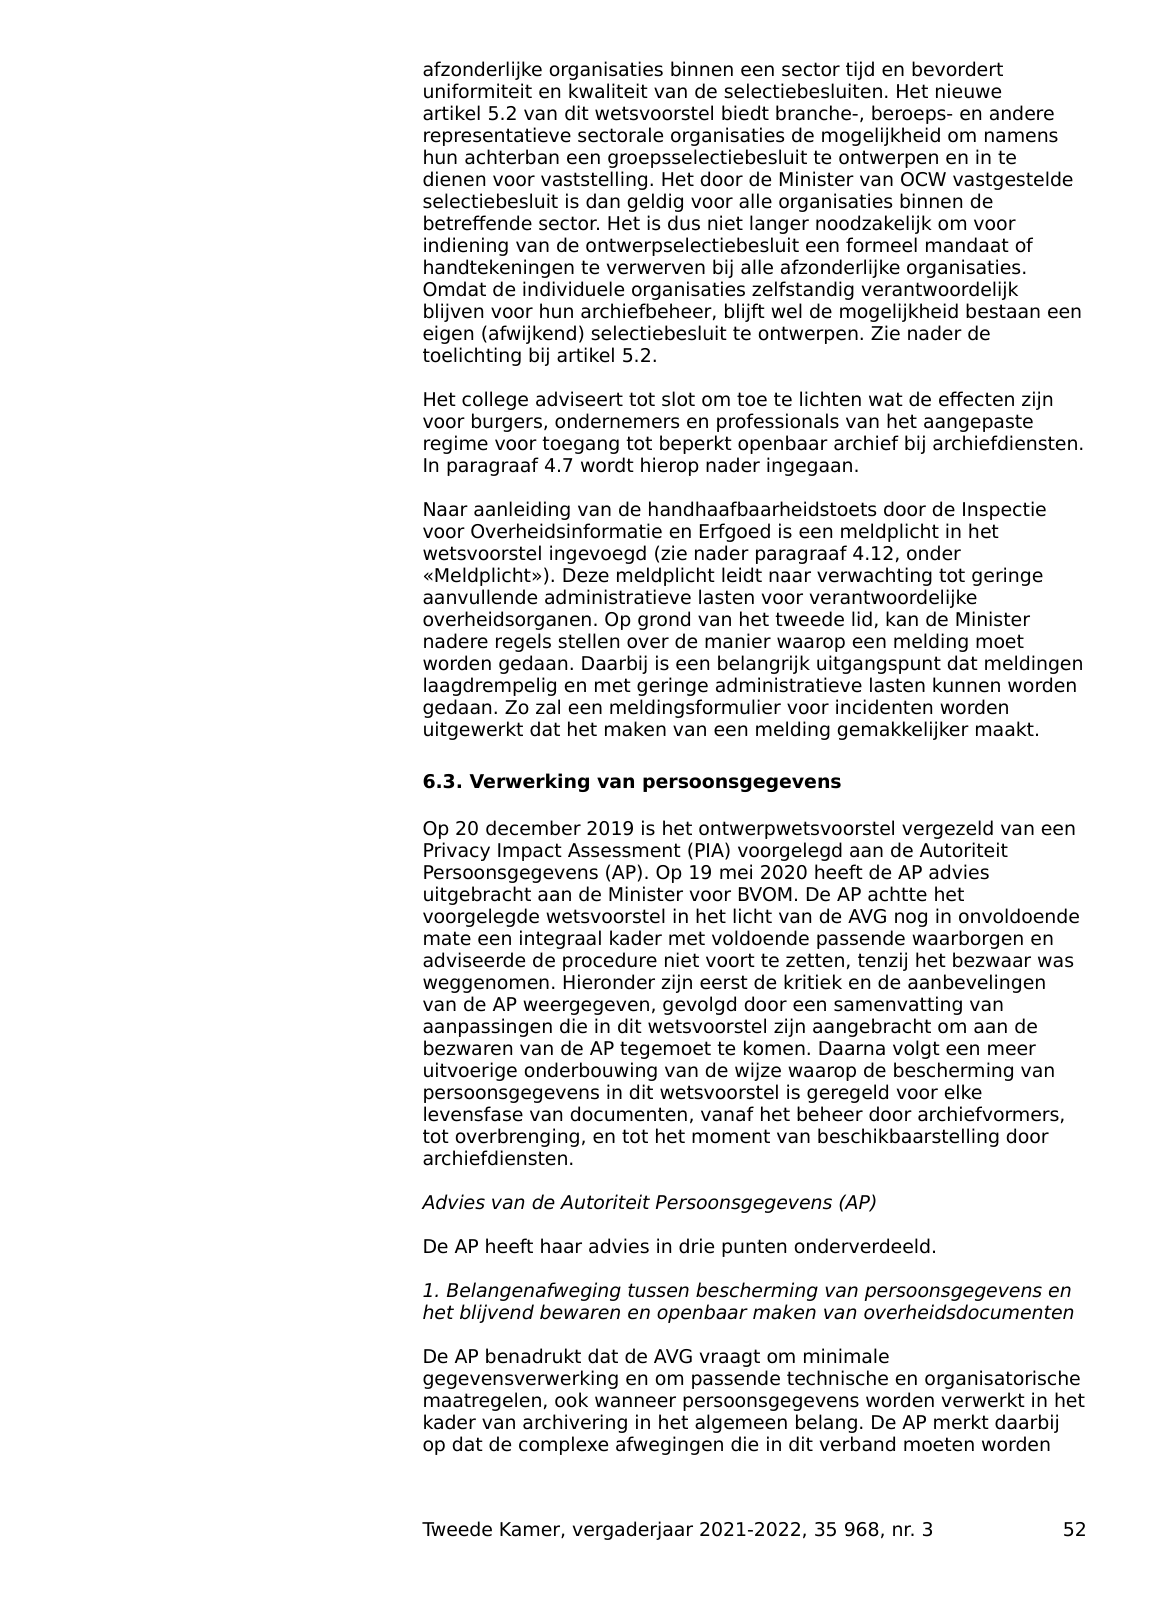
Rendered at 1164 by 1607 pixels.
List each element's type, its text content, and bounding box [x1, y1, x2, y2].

text Op 20 december 2019 is het ontwerpwetsvoorstel vergezeld van een Privacy Impact Assessment (PIA) voorgelegd aan de Autoriteit Persoonsgegevens (AP). Op 19 mei 2020 heeft de AP advies uitgebracht aan de Minister voor BVOM. De AP achtte het voorgelegde wetsvoorstel in het licht van de AVG nog in onvoldoende mate een integraal kader met voldoende passende waarborgen en adviseerde de procedure niet voort te zetten, tenzij het bezwaar was weggenomen. Hieronder zijn eerst de kritiek en de aanbevelingen van de AP weergegeven, gevolgd door een samenvatting van aanpassingen die in dit wetsvoorstel zijn aangebracht om aan de bezwaren van de AP tegemoet te komen. Daarna volgt een meer uitvoerige onderbouwing van de wijze waarop de bescherming van persoonsgegevens in dit wetsvoorstel is geregeld voor elke levensfase van documenten, vanaf het beheer door archiefvormers, tot overbrenging, en tot het moment van beschikbaarstelling door archiefdiensten. [422, 818, 1087, 1169]
subtitle Advies van de Autoriteit Persoonsgegevens (AP) [422, 1192, 1087, 1214]
subtitle 6.3. Verwerking van persoonsgegevens [422, 771, 1087, 793]
text De AP benadrukt dat de AVG vraagt om minimale gegevensverwerking en om passende technische en organisatorische maatregelen, ook wanneer persoonsgegevens worden verwerkt in het kader van archivering in het algemeen belang. De AP merkt daarbij op dat de complexe afwegingen die in dit verband moeten worden [422, 1346, 1087, 1456]
text De AP heeft haar advies in drie punten onderverdeeld. [422, 1236, 1087, 1258]
subtitle 1. Belangenafweging tussen bescherming van persoonsgegevens en het blijvend bewaren en openbaar maken van overheidsdocumenten [422, 1280, 1087, 1324]
text afzonderlijke organisaties binnen een sector tijd en bevordert uniformiteit en kwaliteit van de selectiebesluiten. Het nieuwe artikel 5.2 van dit wetsvoorstel biedt branche-, beroeps- en andere representatieve sectorale organisaties de mogelijkheid om namens hun achterban een groepsselectiebesluit te ontwerpen en in te dienen voor vaststelling. Het door de Minister van OCW vastgestelde selectiebesluit is dan geldig voor alle organisaties binnen de betreffende sector. Het is dus niet langer noodzakelijk om voor indiening van de ontwerpselectiebesluit een formeel mandaat of handtekeningen te verwerven bij alle afzonderlijke organisaties. Omdat de individuele organisaties zelfstandig verantwoordelijk blijven voor hun archiefbeheer, blijft wel de mogelijkheid bestaan een eigen (afwijkend) selectiebesluit te ontwerpen. Zie nader de toelichting bij artikel 5.2. [422, 59, 1087, 367]
text Naar aanleiding van de handhaafbaarheidstoets door de Inspectie voor Overheidsinformatie en Erfgoed is een meldplicht in het wetsvoorstel ingevoegd (zie nader paragraaf 4.12, onder «Meldplicht»). Deze meldplicht leidt naar verwachting tot geringe aanvullende administratieve lasten voor verantwoordelijke overheidsorganen. Op grond van het tweede lid, kan de Minister nadere regels stellen over de manier waarop een melding moet worden gedaan. Daarbij is een belangrijk uitgangspunt dat meldingen laagdrempelig en met geringe administratieve lasten kunnen worden gedaan. Zo zal een meldingsformulier voor incidenten worden uitgewerkt dat het maken van een melding gemakkelijker maakt. [422, 499, 1087, 741]
text Het college adviseert tot slot om toe te lichten wat de effecten zijn voor burgers, ondernemers en professionals van het aangepaste regime voor toegang tot beperkt openbaar archief bij archiefdiensten. In paragraaf 4.7 wordt hierop nader ingegaan. [422, 389, 1087, 477]
